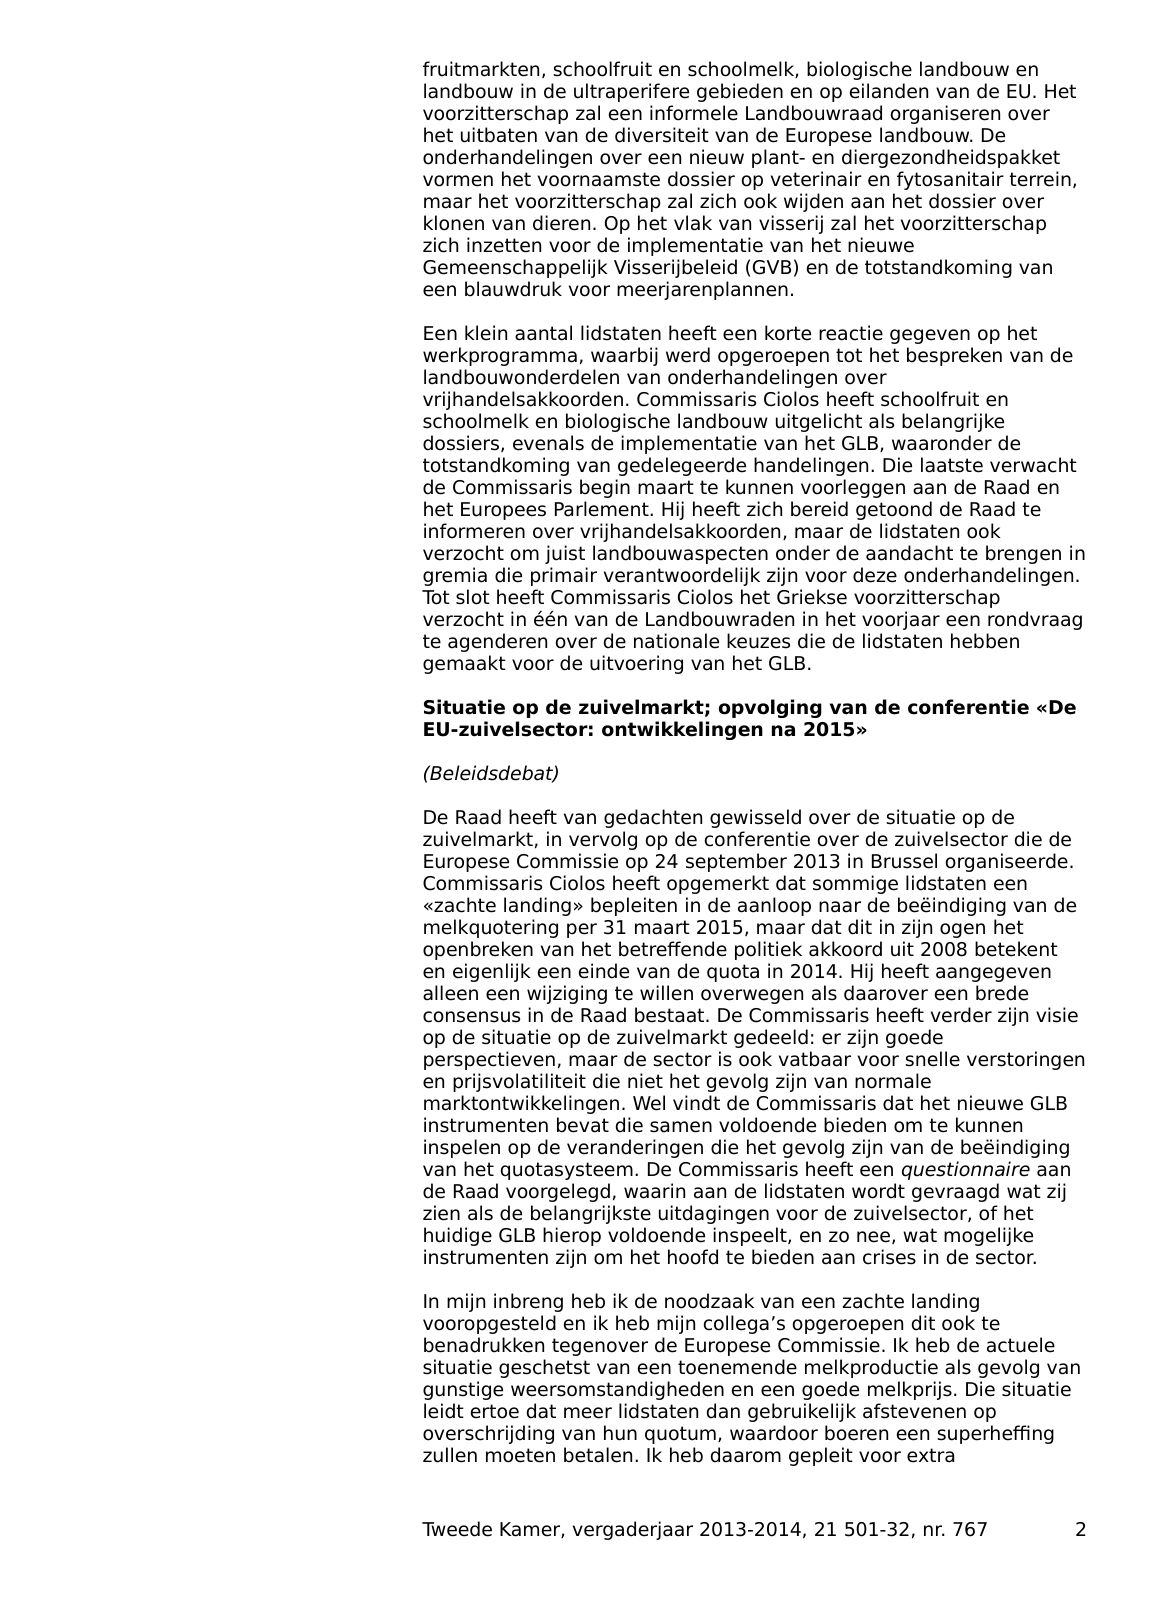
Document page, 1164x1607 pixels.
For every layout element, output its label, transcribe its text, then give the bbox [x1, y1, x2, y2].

text Een klein aantal lidstaten heeft een korte reactie gegeven op het werkprogramma, waarbij werd opgeroepen tot het bespreken van de landbouwonderdelen van onderhandelingen over vrijhandelsakkoorden. Commissaris Ciolos heeft schoolfruit en schoolmelk en biologische landbouw uitgelicht als belangrijke dossiers, evenals de implementatie van het GLB, waaronder de totstandkoming van gedelegeerde handelingen. Die laatste verwacht de Commissaris begin maart te kunnen voorleggen aan de Raad en het Europees Parlement. Hij heeft zich bereid getoond de Raad te informeren over vrijhandelsakkoorden, maar de lidstaten ook verzocht om juist landbouwaspecten onder de aandacht te brengen in gremia die primair verantwoordelijk zijn voor deze onderhandelingen. Tot slot heeft Commissaris Ciolos het Griekse voorzitterschap verzocht in één van de Landbouwraden in het voorjaar een rondvraag te agenderen over de nationale keuzes die de lidstaten hebben gemaakt voor de uitvoering van het GLB. [422, 323, 1087, 675]
subtitle Situatie op de zuivelmarkt; opvolging van de conferentie «De EU-zuivelsector: ontwikkelingen na 2015» [422, 697, 1087, 741]
text fruitmarkten, schoolfruit en schoolmelk, biologische landbouw en landbouw in de ultraperifere gebieden en op eilanden van de EU. Het voorzitterschap zal een informele Landbouwraad organiseren over het uitbaten van de diversiteit van de Europese landbouw. De onderhandelingen over een nieuw plant- en diergezondheidspakket vormen het voornaamste dossier op veterinair en fytosanitair terrein, maar het voorzitterschap zal zich ook wijden aan het dossier over klonen van dieren. Op het vlak van visserij zal het voorzitterschap zich inzetten voor de implementatie van het nieuwe Gemeenschappelijk Visserijbeleid (GVB) en de totstandkoming van een blauwdruk voor meerjarenplannen. [422, 59, 1087, 301]
subtitle (Beleidsdebat) [422, 763, 1087, 785]
text De Raad heeft van gedachten gewisseld over de situatie op de zuivelmarkt, in vervolg op de conferentie over de zuivelsector die de Europese Commissie op 24 september 2013 in Brussel organiseerde. Commissaris Ciolos heeft opgemerkt dat sommige lidstaten een «zachte landing» bepleiten in de aanloop naar de beëindiging van de melkquotering per 31 maart 2015, maar dat dit in zijn ogen het openbreken van het betreffende politiek akkoord uit 2008 betekent en eigenlijk een einde van de quota in 2014. Hij heeft aangegeven alleen een wijziging te willen overwegen als daarover een brede consensus in de Raad bestaat. De Commissaris heeft verder zijn visie op de situatie op de zuivelmarkt gedeeld: er zijn goede perspectieven, maar de sector is ook vatbaar voor snelle verstoringen en prijsvolatiliteit die niet het gevolg zijn van normale marktontwikkelingen. Wel vindt de Commissaris dat het nieuwe GLB instrumenten bevat die samen voldoende bieden om te kunnen inspelen op de veranderingen die het gevolg zijn van de beëindiging van het quotasysteem. De Commissaris heeft een questionnaire aan de Raad voorgelegd, waarin aan de lidstaten wordt gevraagd wat zij zien als de belangrijkste uitdagingen voor de zuivelsector, of het huidige GLB hierop voldoende inspeelt, en zo nee, wat mogelijke instrumenten zijn om het hoofd te bieden aan crises in de sector. [422, 807, 1087, 1269]
text In mijn inbreng heb ik de noodzaak van een zachte landing vooropgesteld en ik heb mijn collega’s opgeroepen dit ook te benadrukken tegenover de Europese Commissie. Ik heb de actuele situatie geschetst van een toenemende melkproductie als gevolg van gunstige weersomstandigheden en een goede melkprijs. Die situatie leidt ertoe dat meer lidstaten dan gebruikelijk afstevenen op overschrijding van hun quotum, waardoor boeren een superheffing zullen moeten betalen. Ik heb daarom gepleit voor extra [422, 1291, 1087, 1467]
